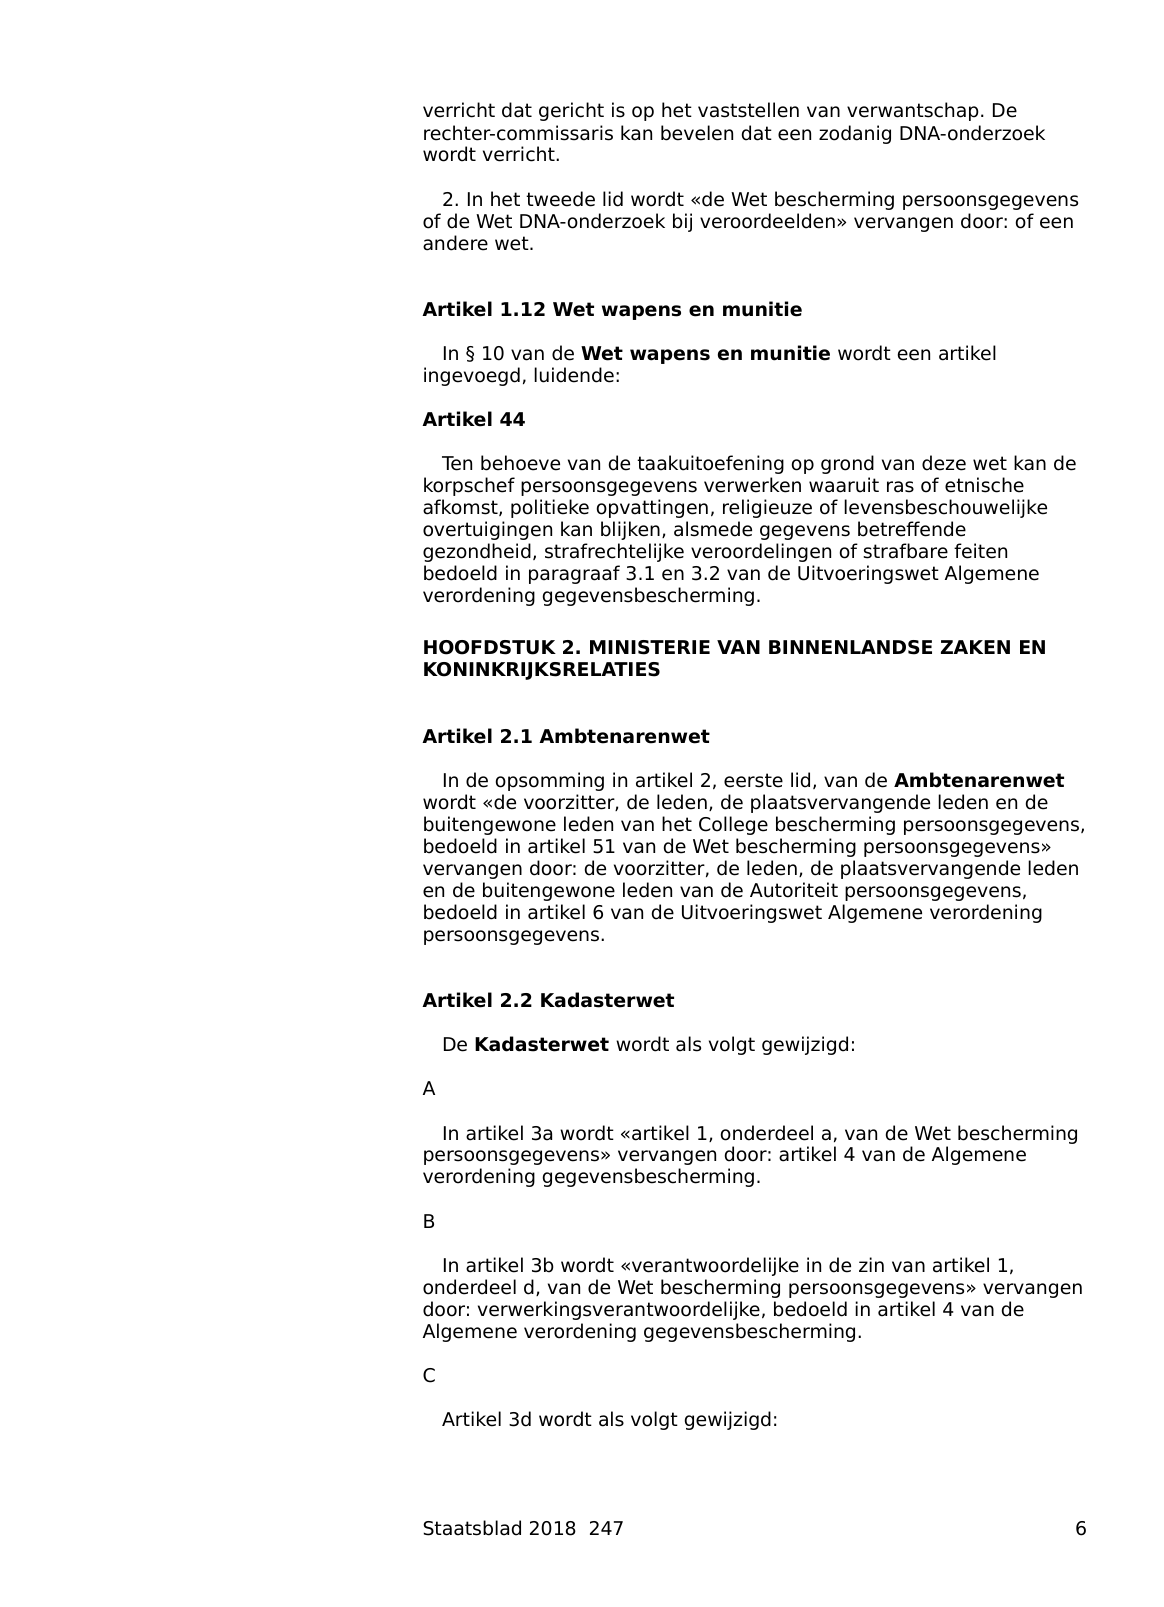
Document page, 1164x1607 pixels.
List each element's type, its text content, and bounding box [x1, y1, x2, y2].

text A [422, 1078, 1087, 1100]
text Ten behoeve van de taakuitoefening op grond van deze wet kan de korpschef persoonsgegevens verwerken waaruit ras of etnische afkomst, politieke opvattingen, religieuze of levensbeschouwelijke overtuigingen kan blijken, alsmede gegevens betreffende gezondheid, strafrechtelijke veroordelingen of strafbare feiten bedoeld in paragraaf 3.1 en 3.2 van de Uitvoeringswet Algemene verordening gegevensbescherming. [422, 453, 1087, 607]
subtitle Artikel 2.2 Kadasterwet [422, 990, 1087, 1012]
text Artikel 3d wordt als volgt gewijzigd: [422, 1409, 1087, 1431]
text In § 10 van de Wet wapens en munitie wordt een artikel ingevoegd, luidende: [422, 343, 1087, 387]
subtitle HOOFDSTUK 2. MINISTERIE VAN BINNENLANDSE ZAKEN EN KONINKRIJKSRELATIES [422, 637, 1087, 681]
text In artikel 3a wordt «artikel 1, onderdeel a, van de Wet bescherming persoonsgegevens» vervangen door: artikel 4 van de Algemene verordening gegevensbescherming. [422, 1122, 1087, 1188]
text C [422, 1365, 1087, 1387]
text 2. In het tweede lid wordt «de Wet bescherming persoonsgegevens of de Wet DNA-onderzoek bij veroordeelden» vervangen door: of een andere wet. [422, 188, 1087, 254]
text B [422, 1211, 1087, 1232]
text In artikel 3b wordt «verantwoordelijke in de zin van artikel 1, onderdeel d, van de Wet bescherming persoonsgegevens» vervangen door: verwerkingsverantwoordelijke, bedoeld in artikel 4 van de Algemene verordening gegevensbescherming. [422, 1255, 1087, 1343]
text verricht dat gericht is op het vaststellen van verwantschap. De rechter-commissaris kan bevelen dat een zodanig DNA-onderzoek wordt verricht. [422, 100, 1087, 166]
subtitle Artikel 44 [422, 409, 1087, 431]
subtitle Artikel 2.1 Ambtenarenwet [422, 726, 1087, 747]
text De Kadasterwet wordt als volgt gewijzigd: [422, 1034, 1087, 1056]
subtitle Artikel 1.12 Wet wapens en munitie [422, 299, 1087, 321]
text In de opsomming in artikel 2, eerste lid, van de Ambtenarenwet wordt «de voorzitter, de leden, de plaatsvervangende leden en de buitengewone leden van het College bescherming persoonsgegevens, bedoeld in artikel 51 van de Wet bescherming persoonsgegevens» vervangen door: de voorzitter, de leden, de plaatsvervangende leden en de buitengewone leden van de Autoriteit persoonsgegevens, bedoeld in artikel 6 van de Uitvoeringswet Algemene verordening persoonsgegevens. [422, 770, 1087, 946]
